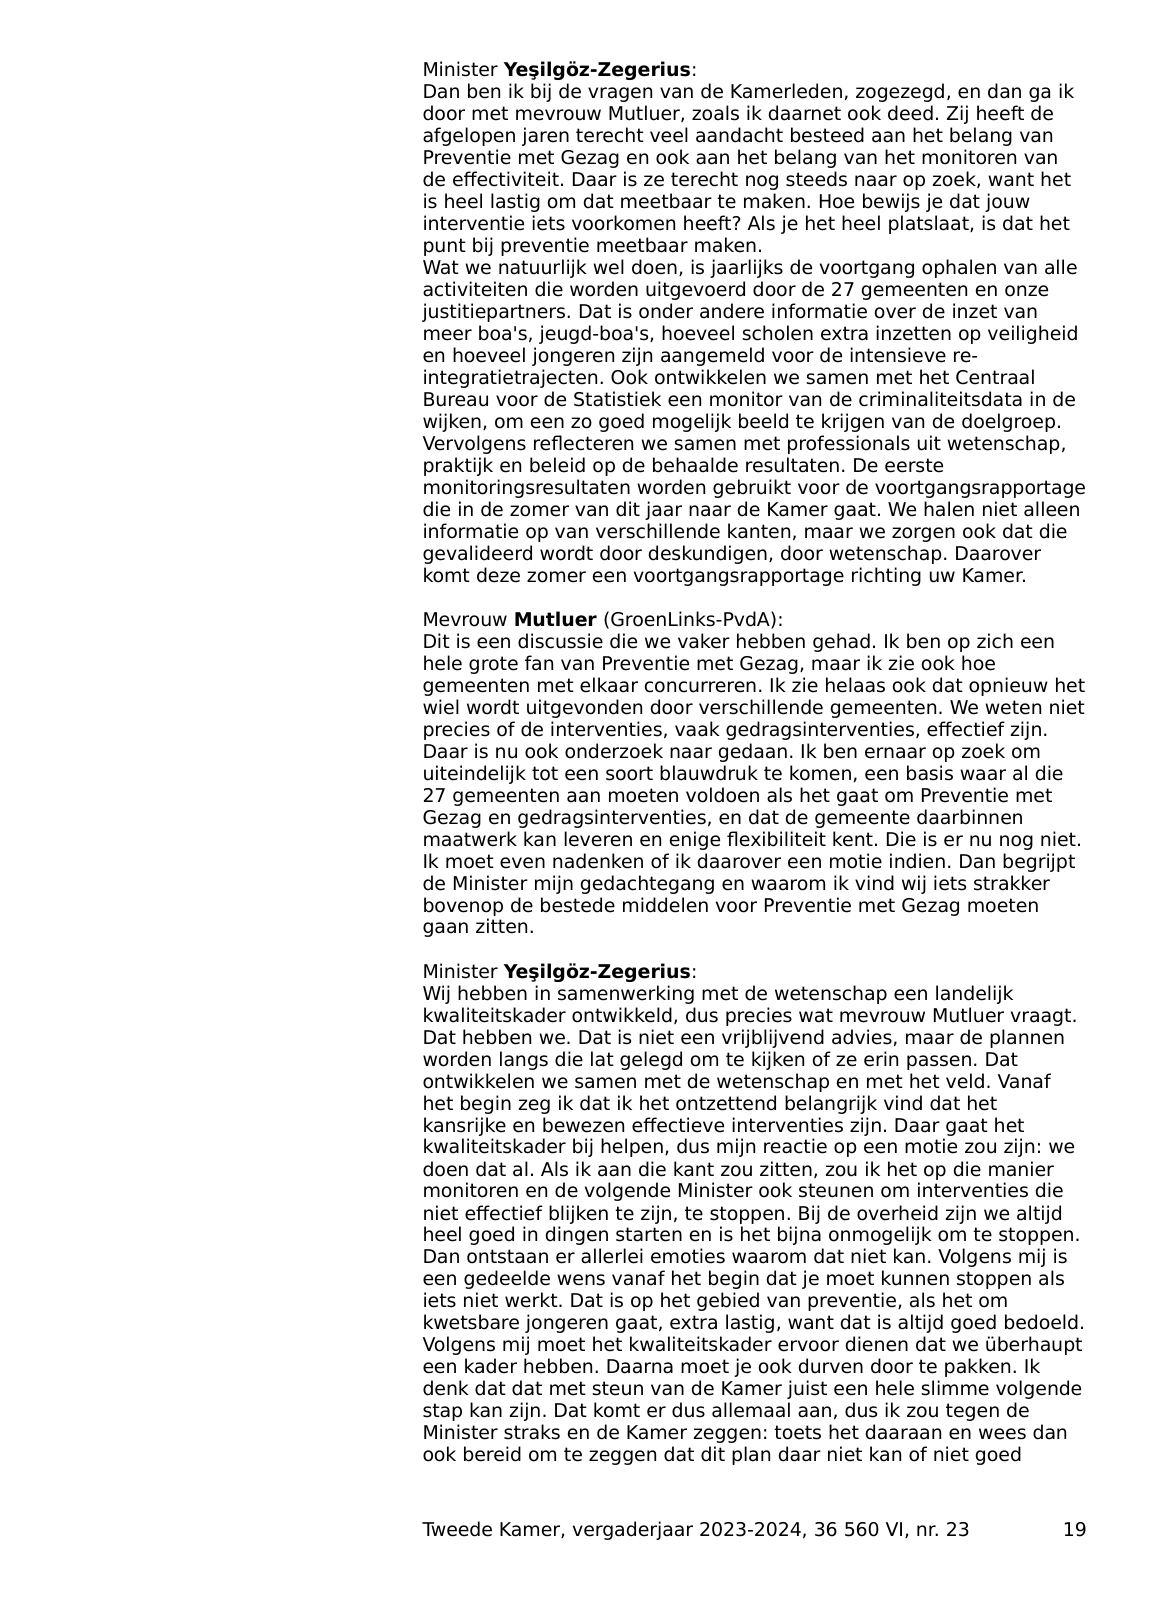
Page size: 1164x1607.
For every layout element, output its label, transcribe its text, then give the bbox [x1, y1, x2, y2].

text Dan ben ik bij de vragen van de Kamerleden, zogezegd, en dan ga ik door met mevrouw Mutluer, zoals ik daarnet ook deed. Zij heeft de afgelopen jaren terecht veel aandacht besteed aan het belang van Preventie met Gezag en ook aan het belang van het monitoren van de effectiviteit. Daar is ze terecht nog steeds naar op zoek, want het is heel lastig om dat meetbaar te maken. Hoe bewijs je dat jouw interventie iets voorkomen heeft? Als je het heel platslaat, is dat het punt bij preventie meetbaar maken. [422, 81, 1087, 257]
text Minister Yeşilgöz-Zegerius: [422, 961, 1087, 983]
text Dit is een discussie die we vaker hebben gehad. Ik ben op zich een hele grote fan van Preventie met Gezag, maar ik zie ook hoe gemeenten met elkaar concurreren. Ik zie helaas ook dat opnieuw het wiel wordt uitgevonden door verschillende gemeenten. We weten niet precies of de interventies, vaak gedragsinterventies, effectief zijn. Daar is nu ook onderzoek naar gedaan. Ik ben ernaar op zoek om uiteindelijk tot een soort blauwdruk te komen, een basis waar al die 27 gemeenten aan moeten voldoen als het gaat om Preventie met Gezag en gedragsinterventies, en dat de gemeente daarbinnen maatwerk kan leveren en enige flexibiliteit kent. Die is er nu nog niet. Ik moet even nadenken of ik daarover een motie indien. Dan begrijpt de Minister mijn gedachtegang en waarom ik vind wij iets strakker bovenop de bestede middelen voor Preventie met Gezag moeten gaan zitten. [422, 631, 1087, 938]
text Minister Yeşilgöz-Zegerius: [422, 59, 1087, 81]
text Volgens mij moet het kwaliteitskader ervoor dienen dat we überhaupt een kader hebben. Daarna moet je ook durven door te pakken. Ik denk dat dat met steun van de Kamer juist een hele slimme volgende stap kan zijn. Dat komt er dus allemaal aan, dus ik zou tegen de Minister straks en de Kamer zeggen: toets het daaraan en wees dan ook bereid om te zeggen dat dit plan daar niet kan of niet goed [422, 1334, 1087, 1466]
text Wij hebben in samenwerking met de wetenschap een landelijk kwaliteitskader ontwikkeld, dus precies wat mevrouw Mutluer vraagt. Dat hebben we. Dat is niet een vrijblijvend advies, maar de plannen worden langs die lat gelegd om te kijken of ze erin passen. Dat ontwikkelen we samen met de wetenschap en met het veld. Vanaf het begin zeg ik dat ik het ontzettend belangrijk vind dat het kansrijke en bewezen effectieve interventies zijn. Daar gaat het kwaliteitskader bij helpen, dus mijn reactie op een motie zou zijn: we doen dat al. Als ik aan die kant zou zitten, zou ik het op die manier monitoren en de volgende Minister ook steunen om interventies die niet effectief blijken te zijn, te stoppen. Bij de overheid zijn we altijd heel goed in dingen starten en is het bijna onmogelijk om te stoppen. Dan ontstaan er allerlei emoties waarom dat niet kan. Volgens mij is een gedeelde wens vanaf het begin dat je moet kunnen stoppen als iets niet werkt. Dat is op het gebied van preventie, als het om kwetsbare jongeren gaat, extra lastig, want dat is altijd goed bedoeld. [422, 983, 1087, 1334]
text Wat we natuurlijk wel doen, is jaarlijks de voortgang ophalen van alle activiteiten die worden uitgevoerd door de 27 gemeenten en onze justitiepartners. Dat is onder andere informatie over de inzet van meer boa's, jeugd-boa's, hoeveel scholen extra inzetten op veiligheid en hoeveel jongeren zijn aangemeld voor de intensieve re-integratietrajecten. Ook ontwikkelen we samen met het Centraal Bureau voor de Statistiek een monitor van de criminaliteitsdata in de wijken, om een zo goed mogelijk beeld te krijgen van de doelgroep. Vervolgens reflecteren we samen met professionals uit wetenschap, praktijk en beleid op de behaalde resultaten. De eerste monitoringsresultaten worden gebruikt voor de voortgangsrapportage die in de zomer van dit jaar naar de Kamer gaat. We halen niet alleen informatie op van verschillende kanten, maar we zorgen ook dat die gevalideerd wordt door deskundigen, door wetenschap. Daarover komt deze zomer een voortgangsrapportage richting uw Kamer. [422, 257, 1087, 587]
text Mevrouw Mutluer (GroenLinks-PvdA): [422, 609, 1087, 631]
